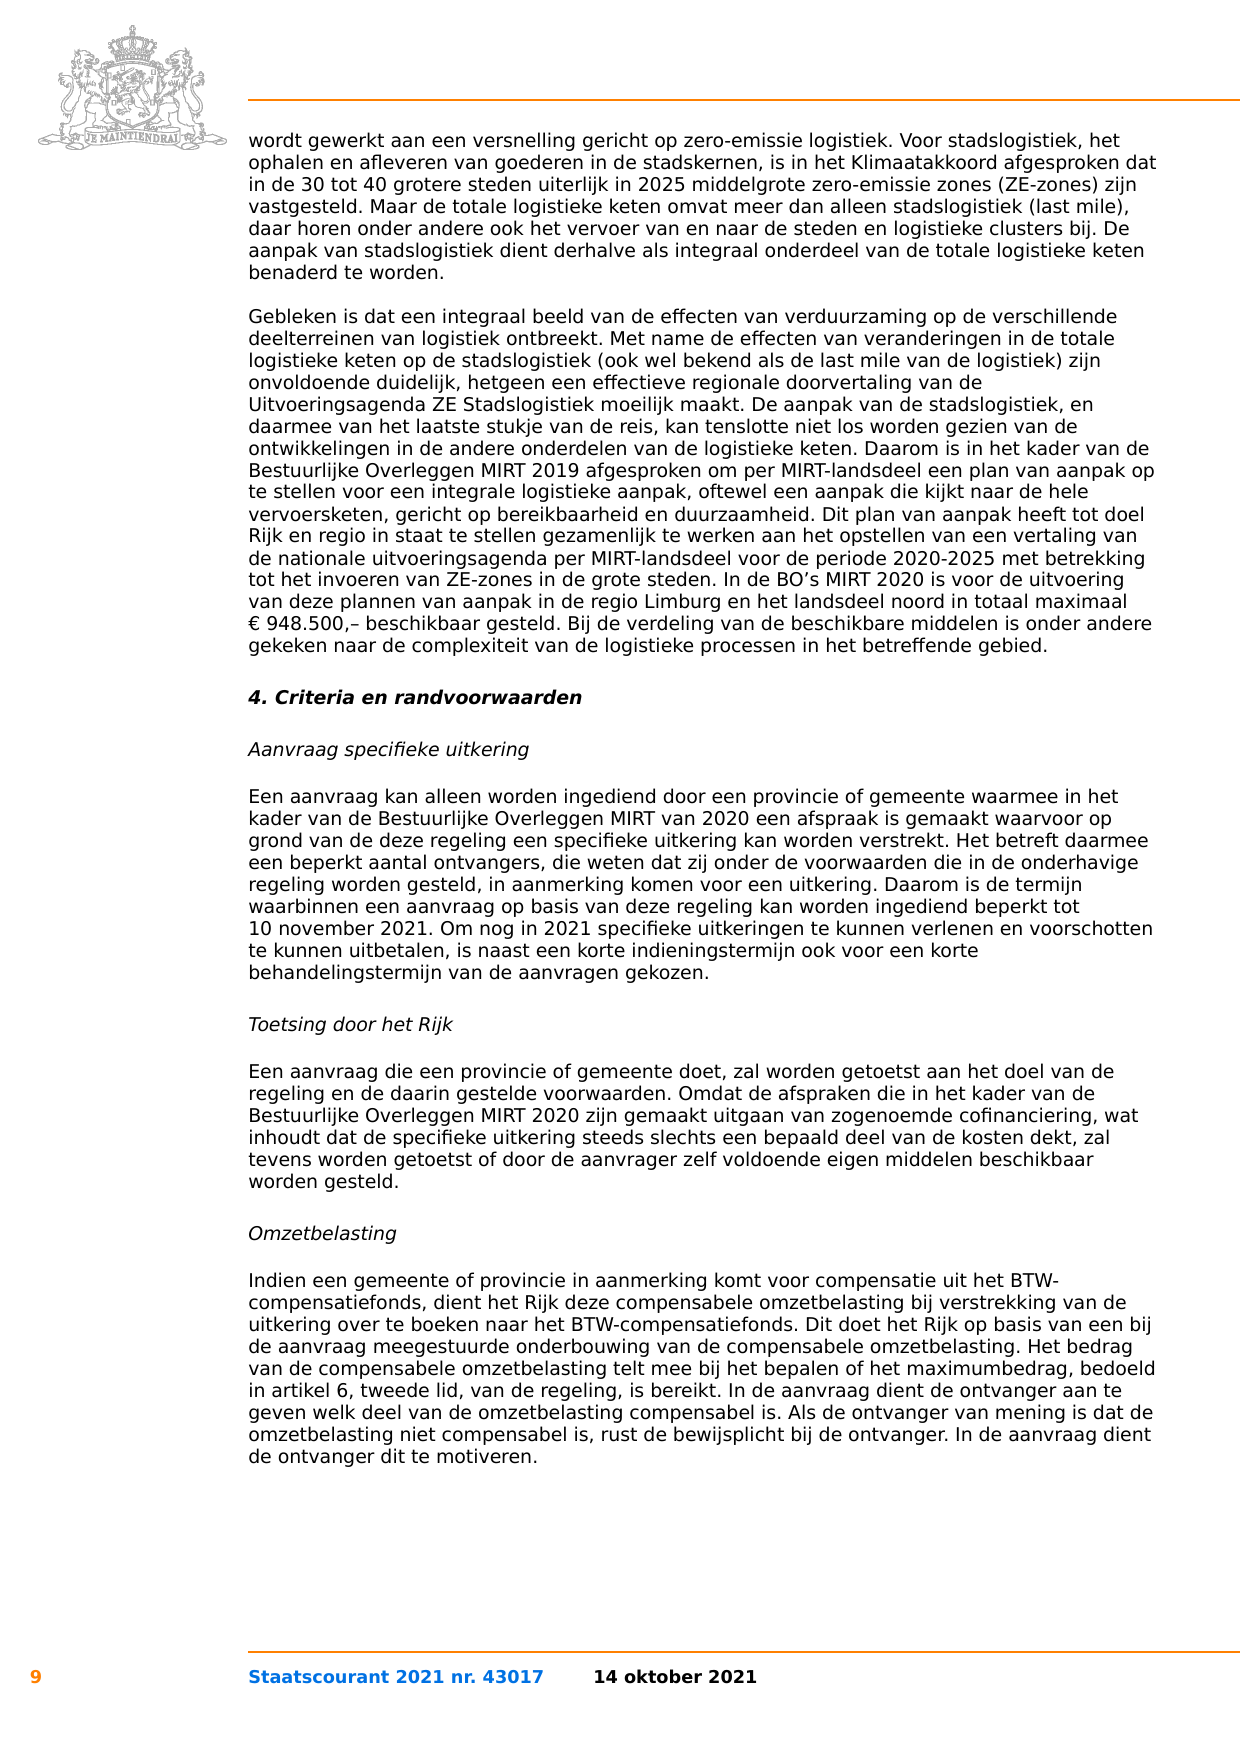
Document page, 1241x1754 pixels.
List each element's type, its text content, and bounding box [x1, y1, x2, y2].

text Een aanvraag kan alleen worden ingediend door een provincie of gemeente waarmee in het kader van de Bestuurlijke Overleggen MIRT van 2020 een afspraak is gemaakt waarvoor op grond van de deze regeling een specifieke uitkering kan worden verstrekt. Het betreft daarmee een beperkt aantal ontvangers, die weten dat zij onder de voorwaarden die in de onderhavige regeling worden gesteld, in aanmerking komen voor een uitkering. Daarom is de termijn waarbinnen een aanvraag op basis van deze regeling kan worden ingediend beperkt tot 10 november 2021. Om nog in 2021 specifieke uitkeringen te kunnen verlenen en voorschotten te kunnen uitbetalen, is naast een korte indieningstermijn ook voor een korte behandelingstermijn van de aanvragen gekozen. [248, 786, 1163, 984]
subtitle Omzetbelasting [248, 1223, 1163, 1245]
text Een aanvraag die een provincie of gemeente doet, zal worden getoetst aan het doel van de regeling en de daarin gestelde voorwaarden. Omdat de afspraken die in het kader van de Bestuurlijke Overleggen MIRT 2020 zijn gemaakt uitgaan van zogenoemde cofinanciering, wat inhoudt dat de specifieke uitkering steeds slechts een bepaald deel van de kosten dekt, zal tevens worden getoetst of door de aanvrager zelf voldoende eigen middelen beschikbaar worden gesteld. [248, 1061, 1163, 1193]
subtitle 4. Criteria en randvoorwaarden [248, 687, 1163, 709]
text Indien een gemeente of provincie in aanmerking komt voor compensatie uit het BTW-compensatiefonds, dient het Rijk deze compensabele omzetbelasting bij verstrekking van de uitkering over te boeken naar het BTW-compensatiefonds. Dit doet het Rijk op basis van een bij de aanvraag meegestuurde onderbouwing van de compensabele omzetbelasting. Het bedrag van de compensabele omzetbelasting telt mee bij het bepalen of het maximumbedrag, bedoeld in artikel 6, tweede lid, van de regeling, is bereikt. In de aanvraag dient de ontvanger aan te geven welk deel van de omzetbelasting compensabel is. Als de ontvanger van mening is dat de omzetbelasting niet compensabel is, rust de bewijsplicht bij de ontvanger. In de aanvraag dient de ontvanger dit te motiveren. [248, 1270, 1163, 1468]
text wordt gewerkt aan een versnelling gericht op zero-emissie logistiek. Voor stadslogistiek, het ophalen en afleveren van goederen in de stadskernen, is in het Klimaatakkoord afgesproken dat in de 30 tot 40 grotere steden uiterlijk in 2025 middelgrote zero-emissie zones (ZE-zones) zijn vastgesteld. Maar de totale logistieke keten omvat meer dan alleen stadslogistiek (last mile), daar horen onder andere ook het vervoer van en naar de steden en logistieke clusters bij. De aanpak van stadslogistiek dient derhalve als integraal onderdeel van de totale logistieke keten benaderd te worden. [248, 130, 1163, 284]
text Gebleken is dat een integraal beeld van de effecten van verduurzaming op de verschillende deelterreinen van logistiek ontbreekt. Met name de effecten van veranderingen in de totale logistieke keten op de stadslogistiek (ook wel bekend als de last mile van de logistiek) zijn onvoldoende duidelijk, hetgeen een effectieve regionale doorvertaling van de Uitvoeringsagenda ZE Stadslogistiek moeilijk maakt. De aanpak van de stadslogistiek, en daarmee van het laatste stukje van de reis, kan tenslotte niet los worden gezien van de ontwikkelingen in de andere onderdelen van de logistieke keten. Daarom is in het kader van de Bestuurlijke Overleggen MIRT 2019 afgesproken om per MIRT-landsdeel een plan van aanpak op te stellen voor een integrale logistieke aanpak, oftewel een aanpak die kijkt naar de hele vervoersketen, gericht op bereikbaarheid en duurzaamheid. Dit plan van aanpak heeft tot doel Rijk en regio in staat te stellen gezamenlijk te werken aan het opstellen van een vertaling van de nationale uitvoeringsagenda per MIRT-landsdeel voor de periode 2020-2025 met betrekking tot het invoeren van ZE-zones in de grote steden. In de BO’s MIRT 2020 is voor de uitvoering van deze plannen van aanpak in de regio Limburg en het landsdeel noord in totaal maximaal € 948.500,– beschikbaar gesteld. Bij de verdeling van de beschikbare middelen is onder andere gekeken naar de complexiteit van de logistieke processen in het betreffende gebied. [248, 306, 1163, 657]
subtitle Toetsing door het Rijk [248, 1014, 1163, 1036]
picture [38, 25, 227, 150]
subtitle Aanvraag specifieke uitkering [248, 739, 1163, 761]
